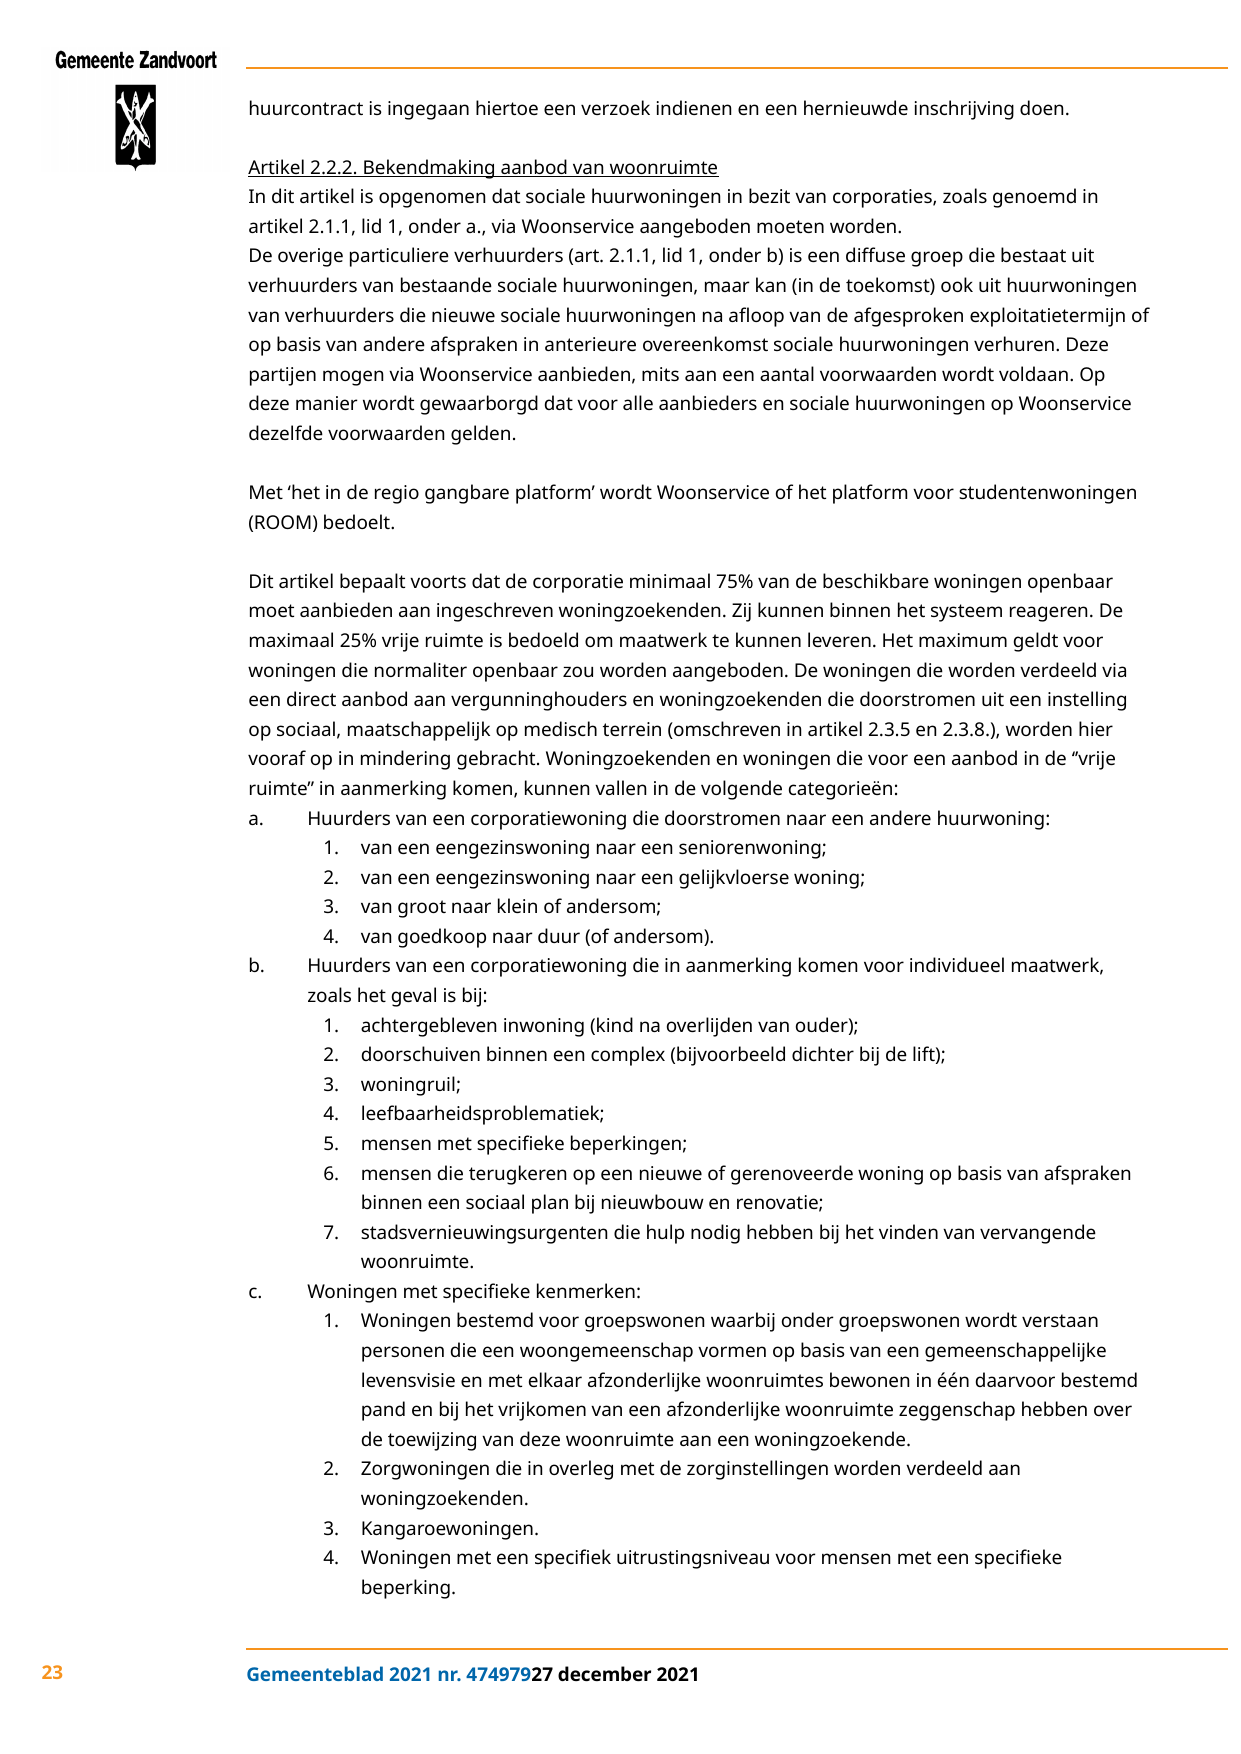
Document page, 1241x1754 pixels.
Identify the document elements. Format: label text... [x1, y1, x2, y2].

text In dit artikel is opgenomen dat sociale huurwoningen in bezit van corporaties, zoals genoemd in artikel 2.1.1, lid 1, onder a., via Woonservice aangeboden moeten worden. [248, 183, 1152, 239]
text Met ‘het in de regio gangbare platform’ wordt Woonservice of het platform voor studentenwoningen (ROOM) bedoelt. [248, 479, 1152, 535]
list van een eengezinswoning naar een seniorenwoning; [323, 834, 1152, 860]
list Kangaroewoningen. [323, 1515, 1152, 1541]
list stadsvernieuwingsurgenten die hulp nodig hebben bij het vinden van vervangende woonruimte. [323, 1219, 1152, 1274]
list Huurders van een corporatiewoning die doorstromen naar een andere huurwoning: [248, 805, 1152, 831]
list Woningen met een specifiek uitrustingsniveau voor mensen met een specifieke beperking. [323, 1544, 1152, 1600]
list van een eengezinswoning naar een gelijkvloerse woning; [323, 864, 1152, 890]
list Huurders van een corporatiewoning die in aanmerking komen voor individueel maatwerk, zoals het geval is bij: [248, 953, 1152, 1008]
list mensen met specifieke beperkingen; [323, 1130, 1152, 1156]
list woningruil; [323, 1071, 1152, 1097]
text Dit artikel bepaalt voorts dat de corporatie minimaal 75% van de beschikbare woningen openbaar moet aanbieden aan ingeschreven woningzoekenden. Zij kunnen binnen het systeem reageren. De maximaal 25% vrije ruimte is bedoeld om maatwerk te kunnen leveren. Het maximum geldt voor woningen die normaliter openbaar zou worden aangeboden. De woningen die worden verdeeld via een direct aanbod aan vergunninghouders en woningzoekenden die doorstromen uit een instelling op sociaal, maatschappelijk op medisch terrein (omschreven in artikel 2.3.5 en 2.3.8.), worden hier vooraf op in mindering gebracht. Woningzoekenden en woningen die voor een aanbod in de ‘’vrije ruimte’’ in aanmerking komen, kunnen vallen in de volgende categorieën: [248, 568, 1152, 801]
text De overige particuliere verhuurders (art. 2.1.1, lid 1, onder b) is een diffuse groep die bestaat uit verhuurders van bestaande sociale huurwoningen, maar kan (in de toekomst) ook uit huurwoningen van verhuurders die nieuwe sociale huurwoningen na afloop van de afgesproken exploitatietermijn of op basis van andere afspraken in anterieure overeenkomst sociale huurwoningen verhuren. Deze partijen mogen via Woonservice aanbieden, mits aan een aantal voorwaarden wordt voldaan. Op deze manier wordt gewaarborgd dat voor alle aanbieders en sociale huurwoningen op Woonservice dezelfde voorwaarden gelden. [248, 243, 1152, 446]
list doorschuiven binnen een complex (bijvoorbeeld dichter bij de lift); [323, 1041, 1152, 1067]
list mensen die terugkeren op een nieuwe of gerenoveerde woning op basis van afspraken binnen een sociaal plan bij nieuwbouw en renovatie; [323, 1160, 1152, 1215]
picture [41, 47, 231, 172]
list Zorgwoningen die in overleg met de zorginstellingen worden verdeeld aan woningzoekenden. [323, 1456, 1152, 1511]
list van goedkoop naar duur (of andersom). [323, 923, 1152, 949]
list Woningen met specifieke kenmerken: [248, 1278, 1152, 1304]
list leefbaarheidsproblematiek; [323, 1101, 1152, 1126]
list van groot naar klein of andersom; [323, 893, 1152, 919]
list achtergebleven inwoning (kind na overlijden van ouder); [323, 1012, 1152, 1038]
list Woningen bestemd voor groepswonen waarbij onder groepswonen wordt verstaan personen die een woongemeenschap vormen op basis van een gemeenschappelijke levensvisie en met elkaar afzonderlijke woonruimtes bewonen in één daarvoor bestemd pand en bij het vrijkomen van een afzonderlijke woonruimte zeggenschap hebben over de toewijzing van deze woonruimte aan een woningzoekende. [323, 1308, 1152, 1452]
text huurcontract is ingegaan hiertoe een verzoek indienen en een hernieuwde inschrijving doen. [248, 95, 1152, 121]
text Artikel 2.2.2. Bekendmaking aanbod van woonruimte [248, 154, 1152, 180]
